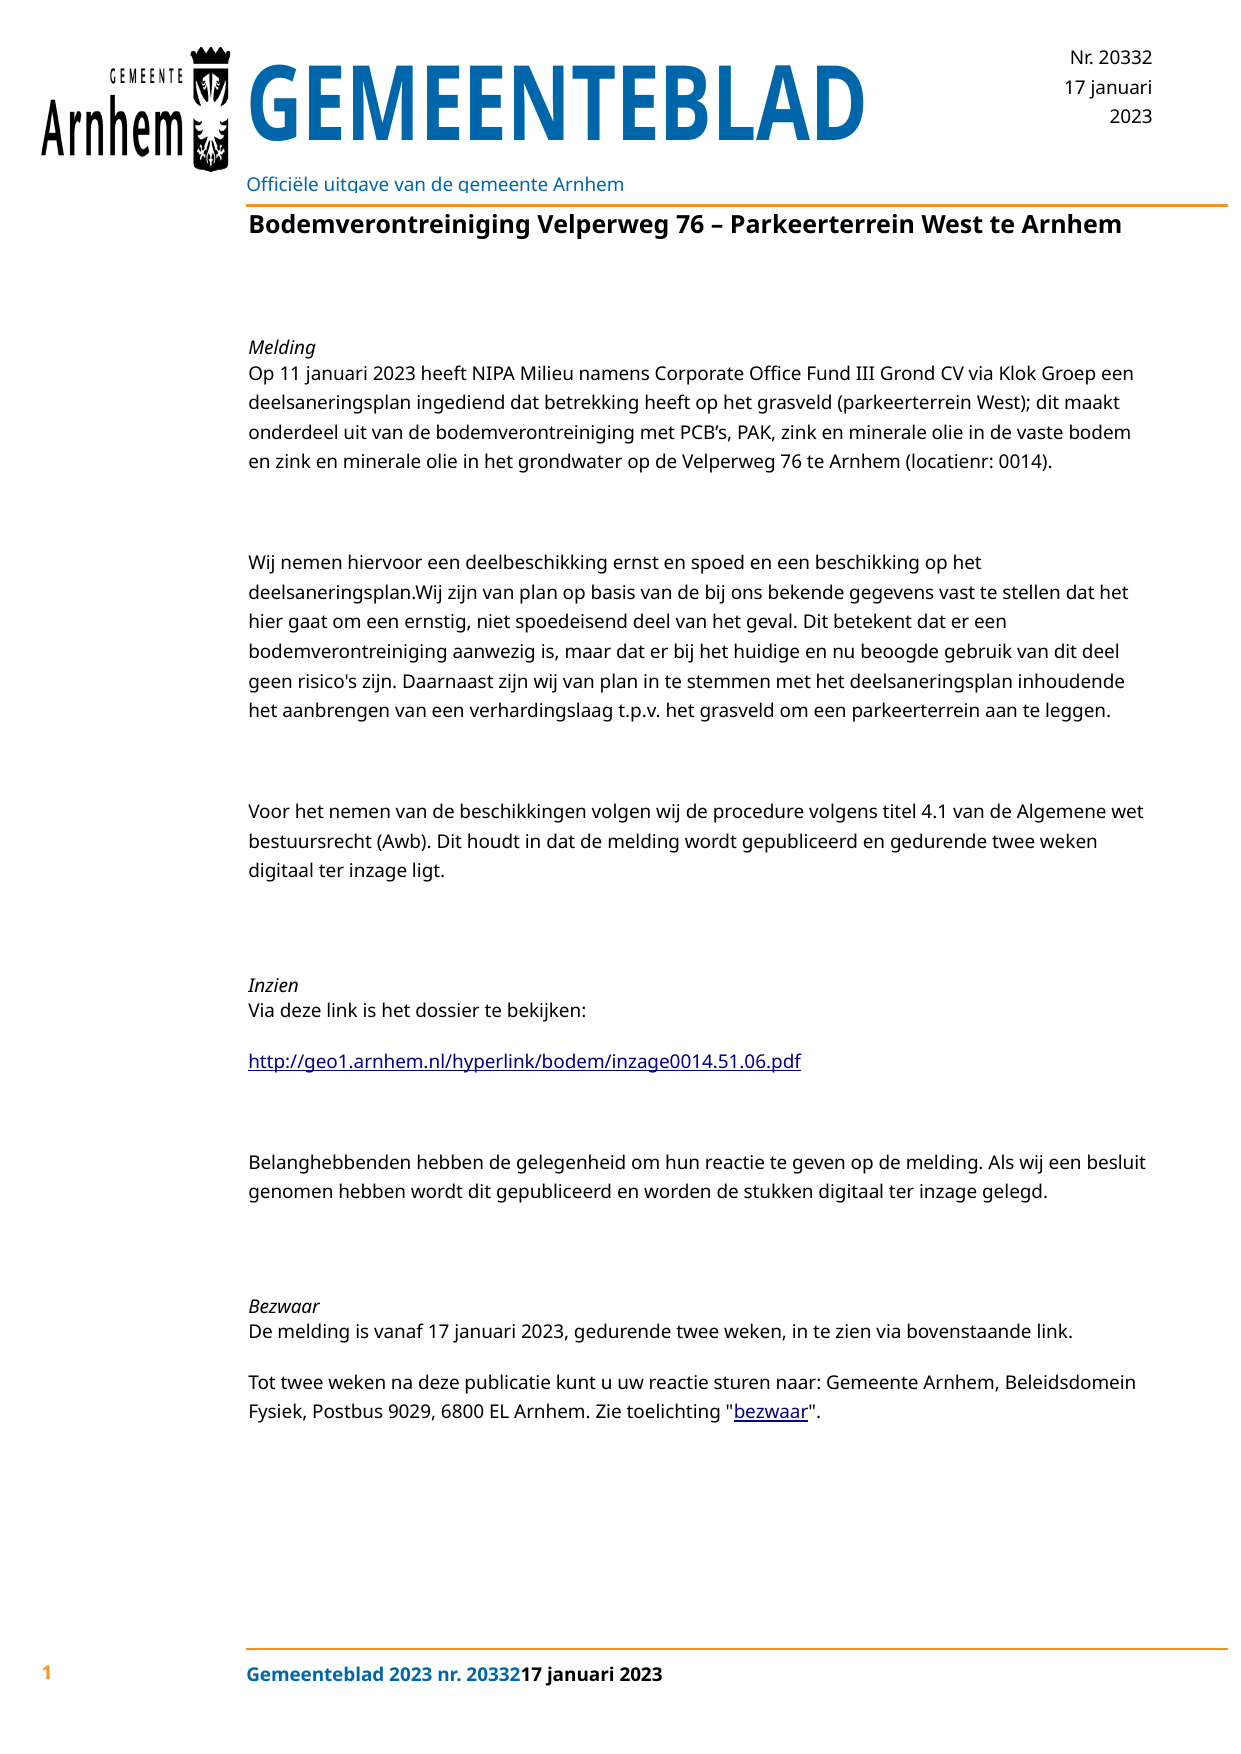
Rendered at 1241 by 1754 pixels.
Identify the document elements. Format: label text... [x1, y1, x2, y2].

text Via deze link is het dossier te bekijken: [248, 998, 1152, 1023]
text Melding [248, 334, 1152, 360]
text Voor het nemen van de beschikkingen volgen wij de procedure volgens titel 4.1 van de Algemene wet bestuursrecht (Awb). Dit houdt in dat de melding wordt gepubliceerd en gedurende twee weken digitaal ter inzage ligt. [248, 798, 1152, 883]
text Belanghebbenden hebben de gelegenheid om hun reactie te geven op de melding. Als wij een besluit genomen hebben wordt dit gepubliceerd en worden de stukken digitaal ter inzage gelegd. [248, 1149, 1152, 1204]
picture [41, 47, 231, 172]
text Bodemverontreiniging Velperweg 76 – Parkeerterrein West te Arnhem [248, 207, 1152, 241]
text De melding is vanaf 17 januari 2023, gedurende twee weken, in te zien via bovenstaande link. [248, 1318, 1152, 1344]
text Inzien [248, 972, 1152, 998]
text Tot twee weken na deze publicatie kunt u uw reactie sturen naar: Gemeente Arnhem, Beleidsdomein Fysiek, Postbus 9029, 6800 EL Arnhem. Zie toelichting "bezwaar". [248, 1369, 1152, 1424]
text Op 11 januari 2023 heeft NIPA Milieu namens Corporate Office Fund III Grond CV via Klok Groep een deelsaneringsplan ingediend dat betrekking heeft op het grasveld (parkeerterrein West); dit maakt onderdeel uit van de bodemverontreiniging met PCB’s, PAK, zink en minerale olie in de vaste bodem en zink en minerale olie in het grondwater op de Velperweg 76 te Arnhem (locatienr: 0014). [248, 360, 1152, 474]
text http://geo1.arnhem.nl/hyperlink/bodem/inzage0014.51.06.pdf [248, 1048, 1152, 1074]
text Wij nemen hiervoor een deelbeschikking ernst en spoed en een beschikking op het deelsaneringsplan.Wij zijn van plan op basis van de bij ons bekende gegevens vast te stellen dat het hier gaat om een ernstig, niet spoedeisend deel van het geval. Dit betekent dat er een bodemverontreiniging aanwezig is, maar dat er bij het huidige en nu beoogde gebruik van dit deel geen risico's zijn. Daarnaast zijn wij van plan in te stemmen met het deelsaneringsplan inhoudende het aanbrengen van een verhardingslaag t.p.v. het grasveld om een parkeerterrein aan te leggen. [248, 549, 1152, 723]
text Bezwaar [248, 1293, 1152, 1318]
